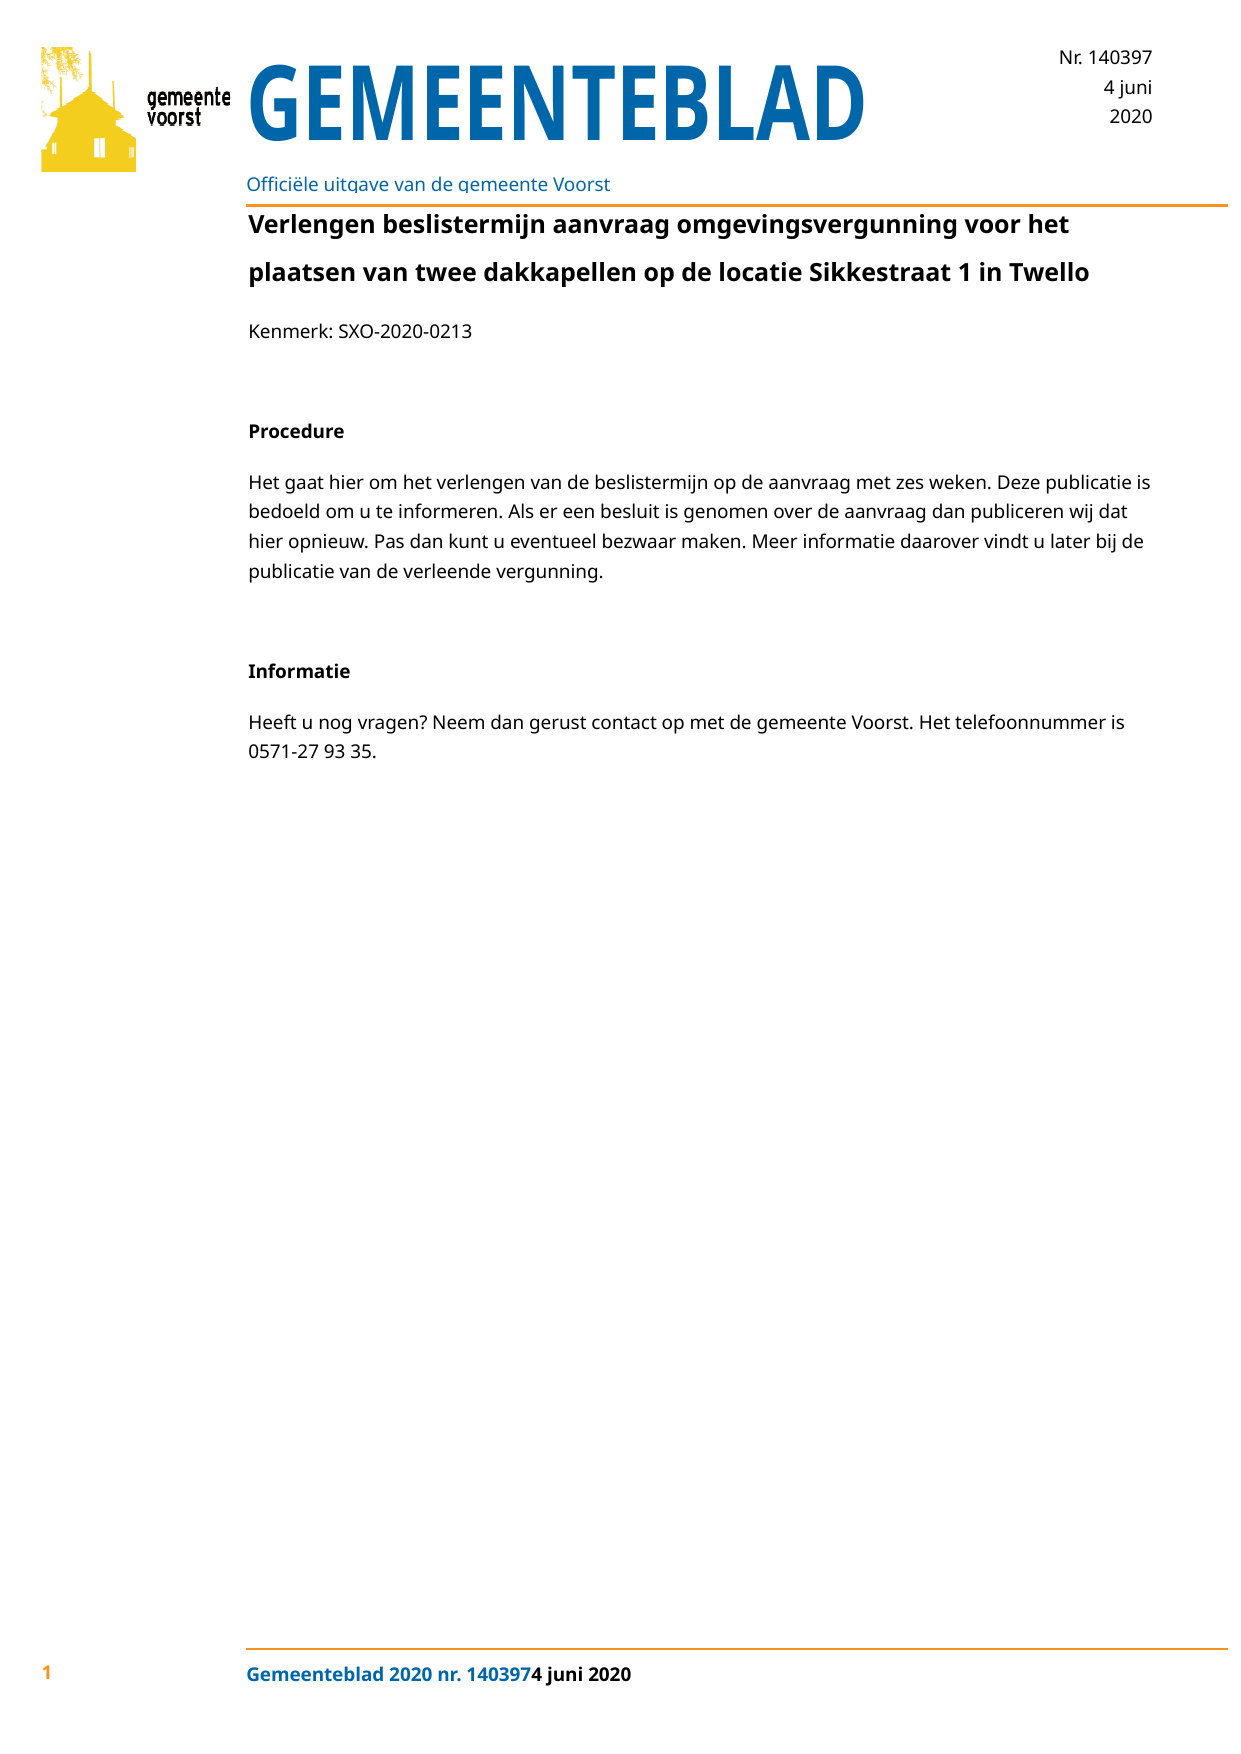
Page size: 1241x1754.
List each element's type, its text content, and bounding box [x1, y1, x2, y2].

text Verlengen beslistermijn aanvraag omgevingsvergunning voor het plaatsen van twee dakkapellen op de locatie Sikkestraat 1 in Twello [248, 207, 1152, 288]
text Heeft u nog vragen? Neem dan gerust contact op met de gemeente Voorst. Het telefoonnummer is 0571-27 93 35. [248, 709, 1152, 764]
text Het gaat hier om het verlengen van de beslistermijn op de aanvraag met zes weken. Deze publicatie is bedoeld om u te informeren. Als er een besluit is genomen over de aanvraag dan publiceren wij dat hier opnieuw. Pas dan kunt u eventueel bezwaar maken. Meer informatie daarover vindt u later bij de publicatie van de verleende vergunning. [248, 469, 1152, 584]
text Informatie [248, 659, 1152, 684]
text Kenmerk: SXO-2020-0213 [248, 318, 1152, 344]
text Procedure [248, 419, 1152, 444]
picture [41, 47, 231, 172]
